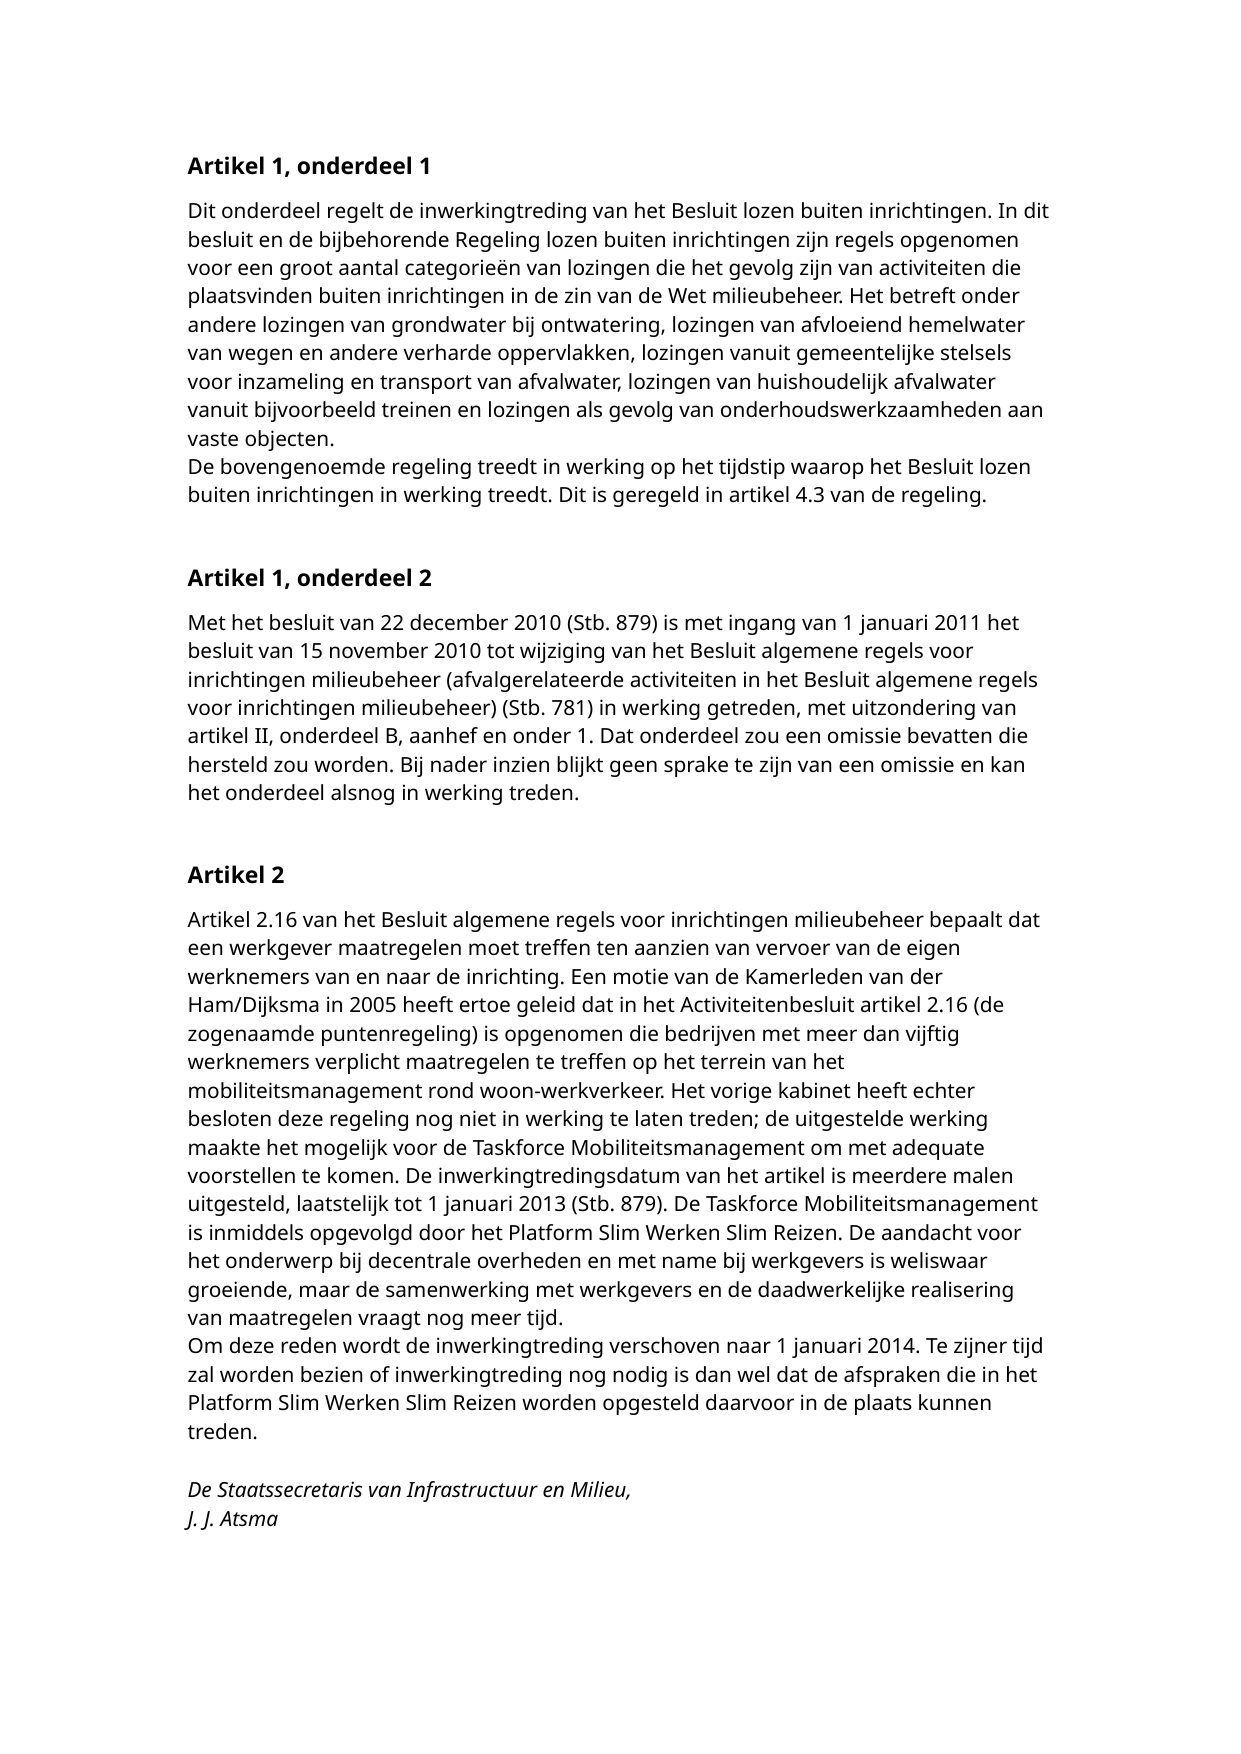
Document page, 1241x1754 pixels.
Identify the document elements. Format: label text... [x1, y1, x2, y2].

subtitle Artikel 1, onderdeel 2 [187, 562, 1053, 593]
text Dit onderdeel regelt de inwerkingtreding van het Besluit lozen buiten inrichtingen. In dit besluit en de bijbehorende Regeling lozen buiten inrichtingen zijn regels opgenomen voor een groot aantal categorieën van lozingen die het gevolg zijn van activiteiten die plaatsvinden buiten inrichtingen in de zin van de Wet milieubeheer. Het betreft onder andere lozingen van grondwater bij ontwatering, lozingen van afvloeiend hemelwater van wegen en andere verharde oppervlakken, lozingen vanuit gemeentelijke stelsels voor inzameling en transport van afvalwater, lozingen van huishoudelijk afvalwater vanuit bijvoorbeeld treinen en lozingen als gevolg van onderhoudswerkzaamheden aan vaste objecten. [187, 196, 1053, 452]
text De Staatssecretaris van Infrastructuur en Milieu, [187, 1475, 1053, 1504]
text J. J. Atsma [187, 1504, 1053, 1532]
text De bovengenoemde regeling treedt in werking op het tijdstip waarop het Besluit lozen buiten inrichtingen in werking treedt. Dit is geregeld in artikel 4.3 van de regeling. [187, 452, 1053, 509]
subtitle Artikel 1, onderdeel 1 [187, 150, 1053, 181]
text Om deze reden wordt de inwerkingtreding verschoven naar 1 januari 2014. Te zijner tijd zal worden bezien of inwerkingtreding nog nodig is dan wel dat de afspraken die in het Platform Slim Werken Slim Reizen worden opgesteld daarvoor in de plaats kunnen treden. [187, 1332, 1053, 1445]
text Artikel 2.16 van het Besluit algemene regels voor inrichtingen milieubeheer bepaalt dat een werkgever maatregelen moet treffen ten aanzien van vervoer van de eigen werknemers van en naar de inrichting. Een motie van de Kamerleden van der Ham/Dijksma in 2005 heeft ertoe geleid dat in het Activiteitenbesluit artikel 2.16 (de zogenaamde puntenregeling) is opgenomen die bedrijven met meer dan vijftig werknemers verplicht maatregelen te treffen op het terrein van het mobiliteitsmanagement rond woon-werkverkeer. Het vorige kabinet heeft echter besloten deze regeling nog niet in werking te laten treden; de uitgestelde werking maakte het mogelijk voor de Taskforce Mobiliteitsmanagement om met adequate voorstellen te komen. De inwerkingtredingsdatum van het artikel is meerdere malen uitgesteld, laatstelijk tot 1 januari 2013 (Stb. 879). De Taskforce Mobiliteitsmanagement is inmiddels opgevolgd door het Platform Slim Werken Slim Reizen. De aandacht voor het onderwerp bij decentrale overheden en met name bij werkgevers is weliswaar groeiende, maar de samenwerking met werkgevers en de daadwerkelijke realisering van maatregelen vraagt nog meer tijd. [187, 905, 1053, 1332]
subtitle Artikel 2 [187, 859, 1053, 890]
text Met het besluit van 22 december 2010 (Stb. 879) is met ingang van 1 januari 2011 het besluit van 15 november 2010 tot wijziging van het Besluit algemene regels voor inrichtingen milieubeheer (afvalgerelateerde activiteiten in het Besluit algemene regels voor inrichtingen milieubeheer) (Stb. 781) in werking getreden, met uitzondering van artikel II, onderdeel B, aanhef en onder 1. Dat onderdeel zou een omissie bevatten die hersteld zou worden. Bij nader inzien blijkt geen sprake te zijn van een omissie en kan het onderdeel alsnog in werking treden. [187, 608, 1053, 807]
